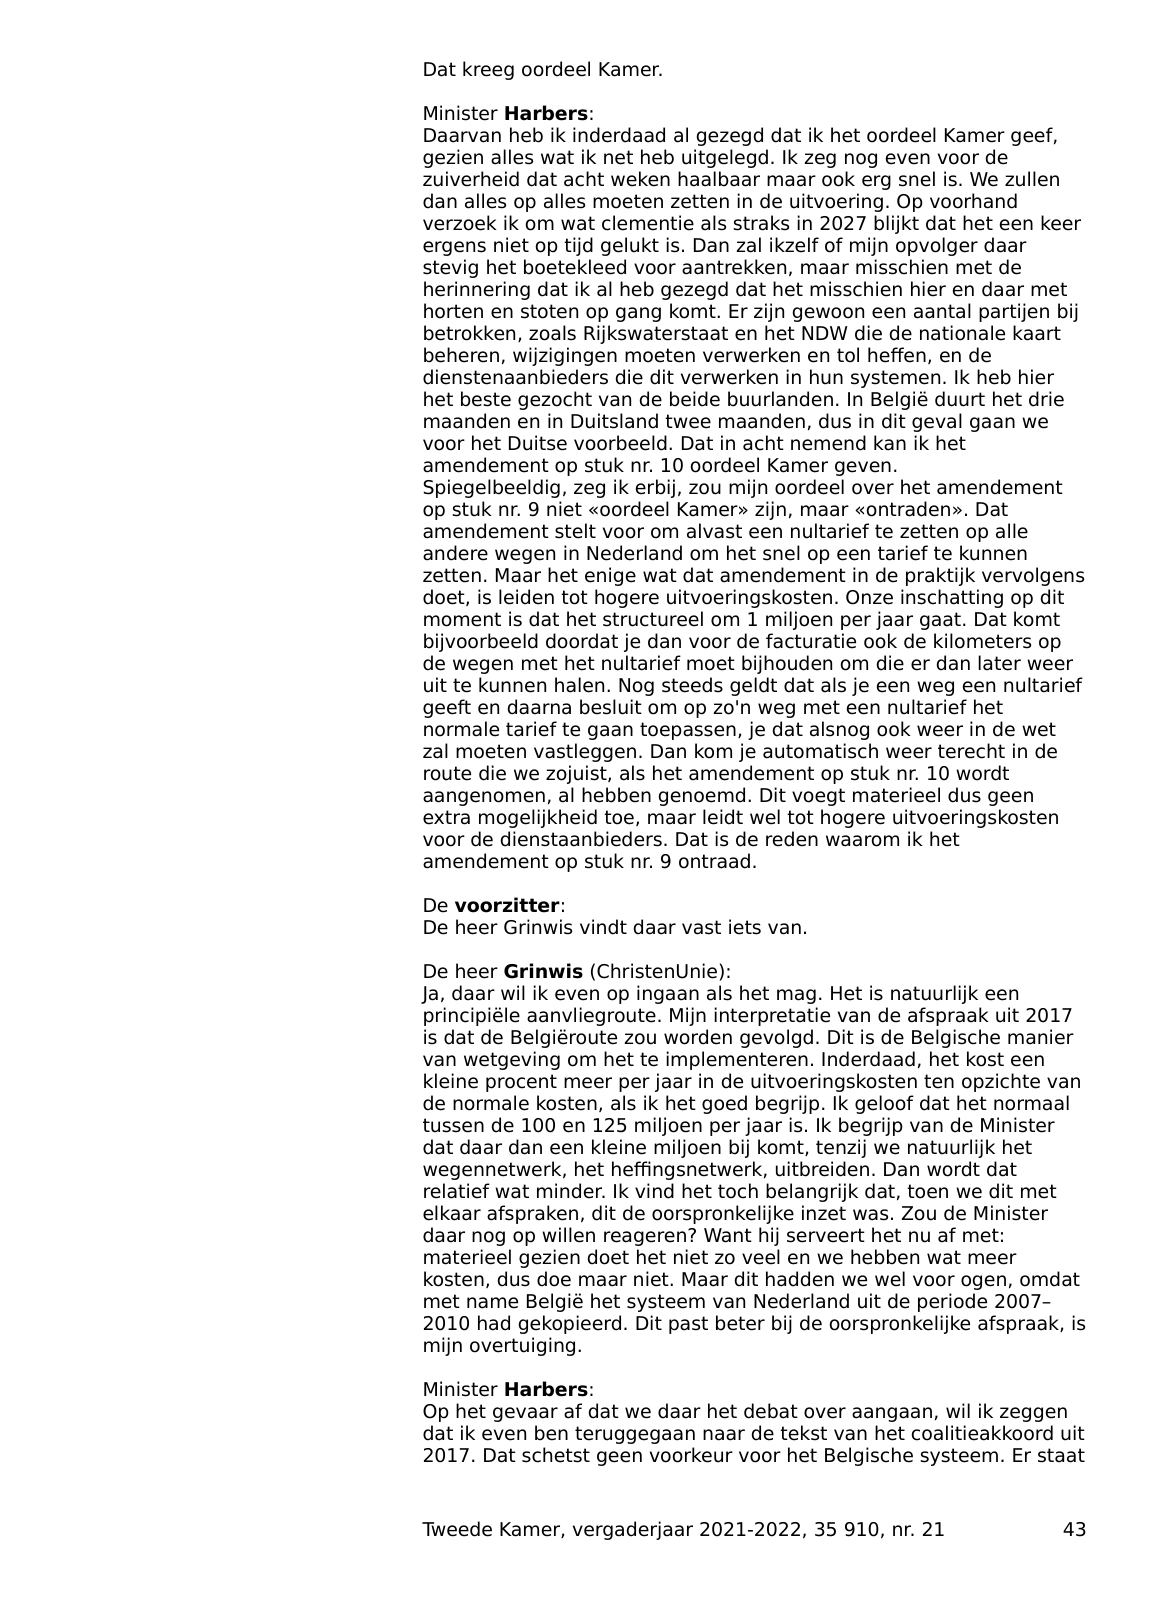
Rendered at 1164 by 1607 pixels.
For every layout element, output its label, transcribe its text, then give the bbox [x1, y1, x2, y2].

text De heer Grinwis vindt daar vast iets van. [422, 917, 1087, 939]
text Spiegelbeeldig, zeg ik erbij, zou mijn oordeel over het amendement op stuk nr. 9 niet «oordeel Kamer» zijn, maar «ontraden». Dat amendement stelt voor om alvast een nultarief te zetten op alle andere wegen in Nederland om het snel op een tarief te kunnen zetten. Maar het enige wat dat amendement in de praktijk vervolgens doet, is leiden tot hogere uitvoeringskosten. Onze inschatting op dit moment is dat het structureel om 1 miljoen per jaar gaat. Dat komt bijvoorbeeld doordat je dan voor de facturatie ook de kilometers op de wegen met het nultarief moet bijhouden om die er dan later weer uit te kunnen halen. Nog steeds geldt dat als je een weg een nultarief geeft en daarna besluit om op zo'n weg met een nultarief het normale tarief te gaan toepassen, je dat alsnog ook weer in de wet zal moeten vastleggen. Dan kom je automatisch weer terecht in de route die we zojuist, als het amendement op stuk nr. 10 wordt aangenomen, al hebben genoemd. Dit voegt materieel dus geen extra mogelijkheid toe, maar leidt wel tot hogere uitvoeringskosten voor de dienstaanbieders. Dat is de reden waarom ik het amendement op stuk nr. 9 ontraad. [422, 477, 1087, 872]
text Ja, daar wil ik even op ingaan als het mag. Het is natuurlijk een principiële aanvliegroute. Mijn interpretatie van de afspraak uit 2017 is dat de Belgiëroute zou worden gevolgd. Dit is de Belgische manier van wetgeving om het te implementeren. Inderdaad, het kost een kleine procent meer per jaar in de uitvoeringskosten ten opzichte van de normale kosten, als ik het goed begrijp. Ik geloof dat het normaal tussen de 100 en 125 miljoen per jaar is. Ik begrijp van de Minister dat daar dan een kleine miljoen bij komt, tenzij we natuurlijk het wegennetwerk, het heffingsnetwerk, uitbreiden. Dan wordt dat relatief wat minder. Ik vind het toch belangrijk dat, toen we dit met elkaar afspraken, dit de oorspronkelijke inzet was. Zou de Minister daar nog op willen reageren? Want hij serveert het nu af met: materieel gezien doet het niet zo veel en we hebben wat meer kosten, dus doe maar niet. Maar dit hadden we wel voor ogen, omdat met name België het systeem van Nederland uit de periode 2007–2010 had gekopieerd. Dit past beter bij de oorspronkelijke afspraak, is mijn overtuiging. [422, 983, 1087, 1356]
text Minister Harbers: [422, 103, 1087, 125]
text De voorzitter: [422, 895, 1087, 917]
text Dat kreeg oordeel Kamer. [422, 59, 1087, 81]
text Op het gevaar af dat we daar het debat over aangaan, wil ik zeggen dat ik even ben teruggegaan naar de tekst van het coalitieakkoord uit 2017. Dat schetst geen voorkeur voor het Belgische systeem. Er staat [422, 1401, 1087, 1467]
text Daarvan heb ik inderdaad al gezegd dat ik het oordeel Kamer geef, gezien alles wat ik net heb uitgelegd. Ik zeg nog even voor de zuiverheid dat acht weken haalbaar maar ook erg snel is. We zullen dan alles op alles moeten zetten in de uitvoering. Op voorhand verzoek ik om wat clementie als straks in 2027 blijkt dat het een keer ergens niet op tijd gelukt is. Dan zal ikzelf of mijn opvolger daar stevig het boetekleed voor aantrekken, maar misschien met de herinnering dat ik al heb gezegd dat het misschien hier en daar met horten en stoten op gang komt. Er zijn gewoon een aantal partijen bij betrokken, zoals Rijkswaterstaat en het NDW die de nationale kaart beheren, wijzigingen moeten verwerken en tol heffen, en de dienstenaanbieders die dit verwerken in hun systemen. Ik heb hier het beste gezocht van de beide buurlanden. In België duurt het drie maanden en in Duitsland twee maanden, dus in dit geval gaan we voor het Duitse voorbeeld. Dat in acht nemend kan ik het amendement op stuk nr. 10 oordeel Kamer geven. [422, 125, 1087, 477]
text De heer Grinwis (ChristenUnie): [422, 961, 1087, 983]
text Minister Harbers: [422, 1379, 1087, 1401]
